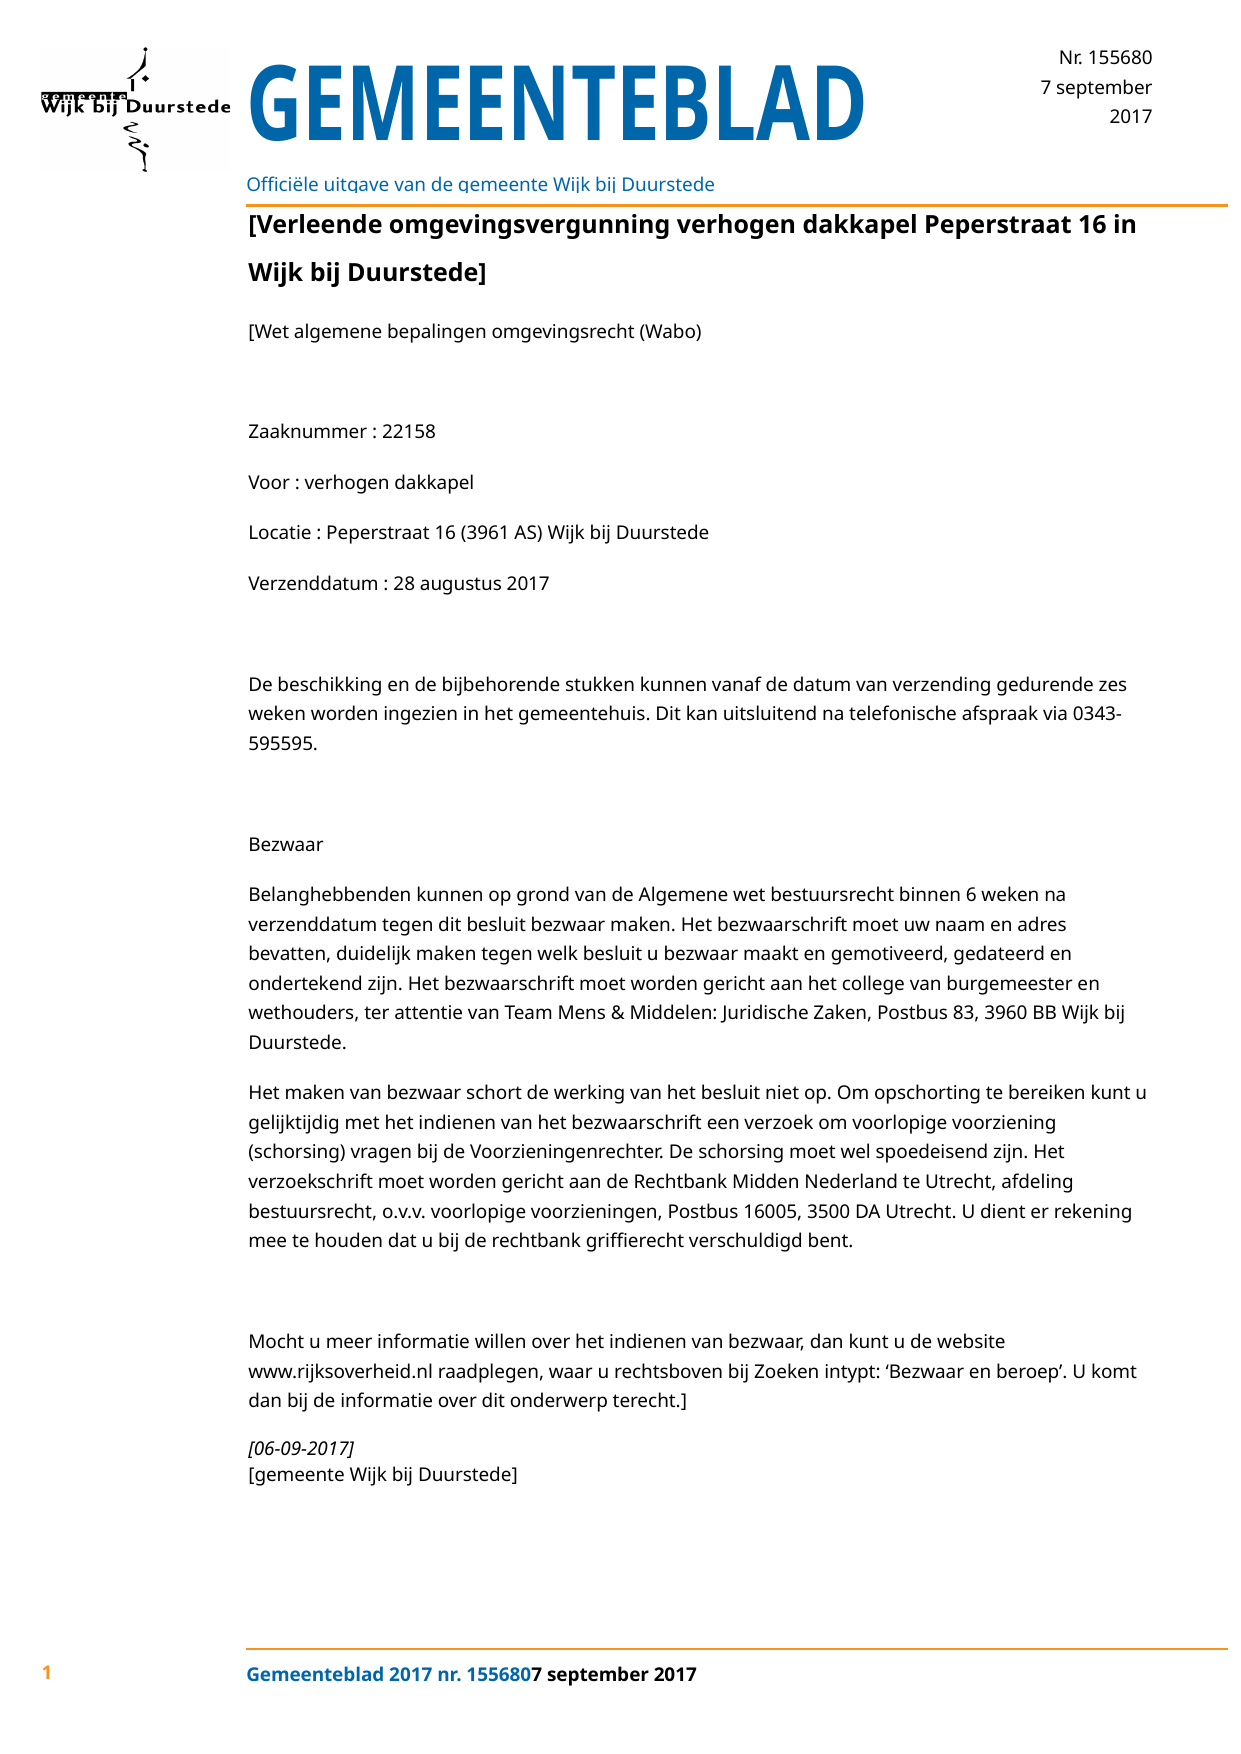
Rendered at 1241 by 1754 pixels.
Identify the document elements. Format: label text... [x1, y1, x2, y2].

text Mocht u meer informatie willen over het indienen van bezwaar, dan kunt u de website www.rijksoverheid.nl raadplegen, waar u rechtsboven bij Zoeken intypt: ‘Bezwaar en beroep’. U komt dan bij de informatie over dit onderwerp terecht.] [248, 1328, 1152, 1413]
text Verzenddatum : 28 augustus 2017 [248, 570, 1152, 596]
text Belanghebbenden kunnen op grond van de Algemene wet bestuursrecht binnen 6 weken na verzenddatum tegen dit besluit bezwaar maken. Het bezwaarschrift moet uw naam en adres bevatten, duidelijk maken tegen welk besluit u bezwaar maakt en gemotiveerd, gedateerd en ondertekend zijn. Het bezwaarschrift moet worden gericht aan het college van burgemeester en wethouders, ter attentie van Team Mens & Middelen: Juridische Zaken, Postbus 83, 3960 BB Wijk bij Duurstede. [248, 881, 1152, 1055]
text Locatie : Peperstraat 16 (3961 AS) Wijk bij Duurstede [248, 519, 1152, 545]
text [Wet algemene bepalingen omgevingsrecht (Wabo) [248, 318, 1152, 344]
text Het maken van bezwaar schort de werking van het besluit niet op. Om opschorting te bereiken kunt u gelijktijdig met het indienen van het bezwaarschrift een verzoek om voorlopige voorziening (schorsing) vragen bij de Voorzieningenrechter. De schorsing moet wel spoedeisend zijn. Het verzoekschrift moet worden gericht aan de Rechtbank Midden Nederland te Utrecht, afdeling bestuursrecht, o.v.v. voorlopige voorzieningen, Postbus 16005, 3500 DA Utrecht. U dient er rekening mee te houden dat u bij de rechtbank griffierecht verschuldigd bent. [248, 1079, 1152, 1253]
text Zaaknummer : 22158 [248, 419, 1152, 444]
text [gemeente Wijk bij Duurstede] [248, 1461, 1152, 1487]
text Voor : verhogen dakkapel [248, 469, 1152, 495]
picture [41, 47, 231, 172]
text [06-09-2017] [248, 1435, 1152, 1461]
text [Verleende omgevingsvergunning verhogen dakkapel Peperstraat 16 in Wijk bij Duurstede] [248, 207, 1152, 288]
text Bezwaar [248, 831, 1152, 857]
text De beschikking en de bijbehorende stukken kunnen vanaf de datum van verzending gedurende zes weken worden ingezien in het gemeentehuis. Dit kan uitsluitend na telefonische afspraak via 0343-595595. [248, 671, 1152, 756]
